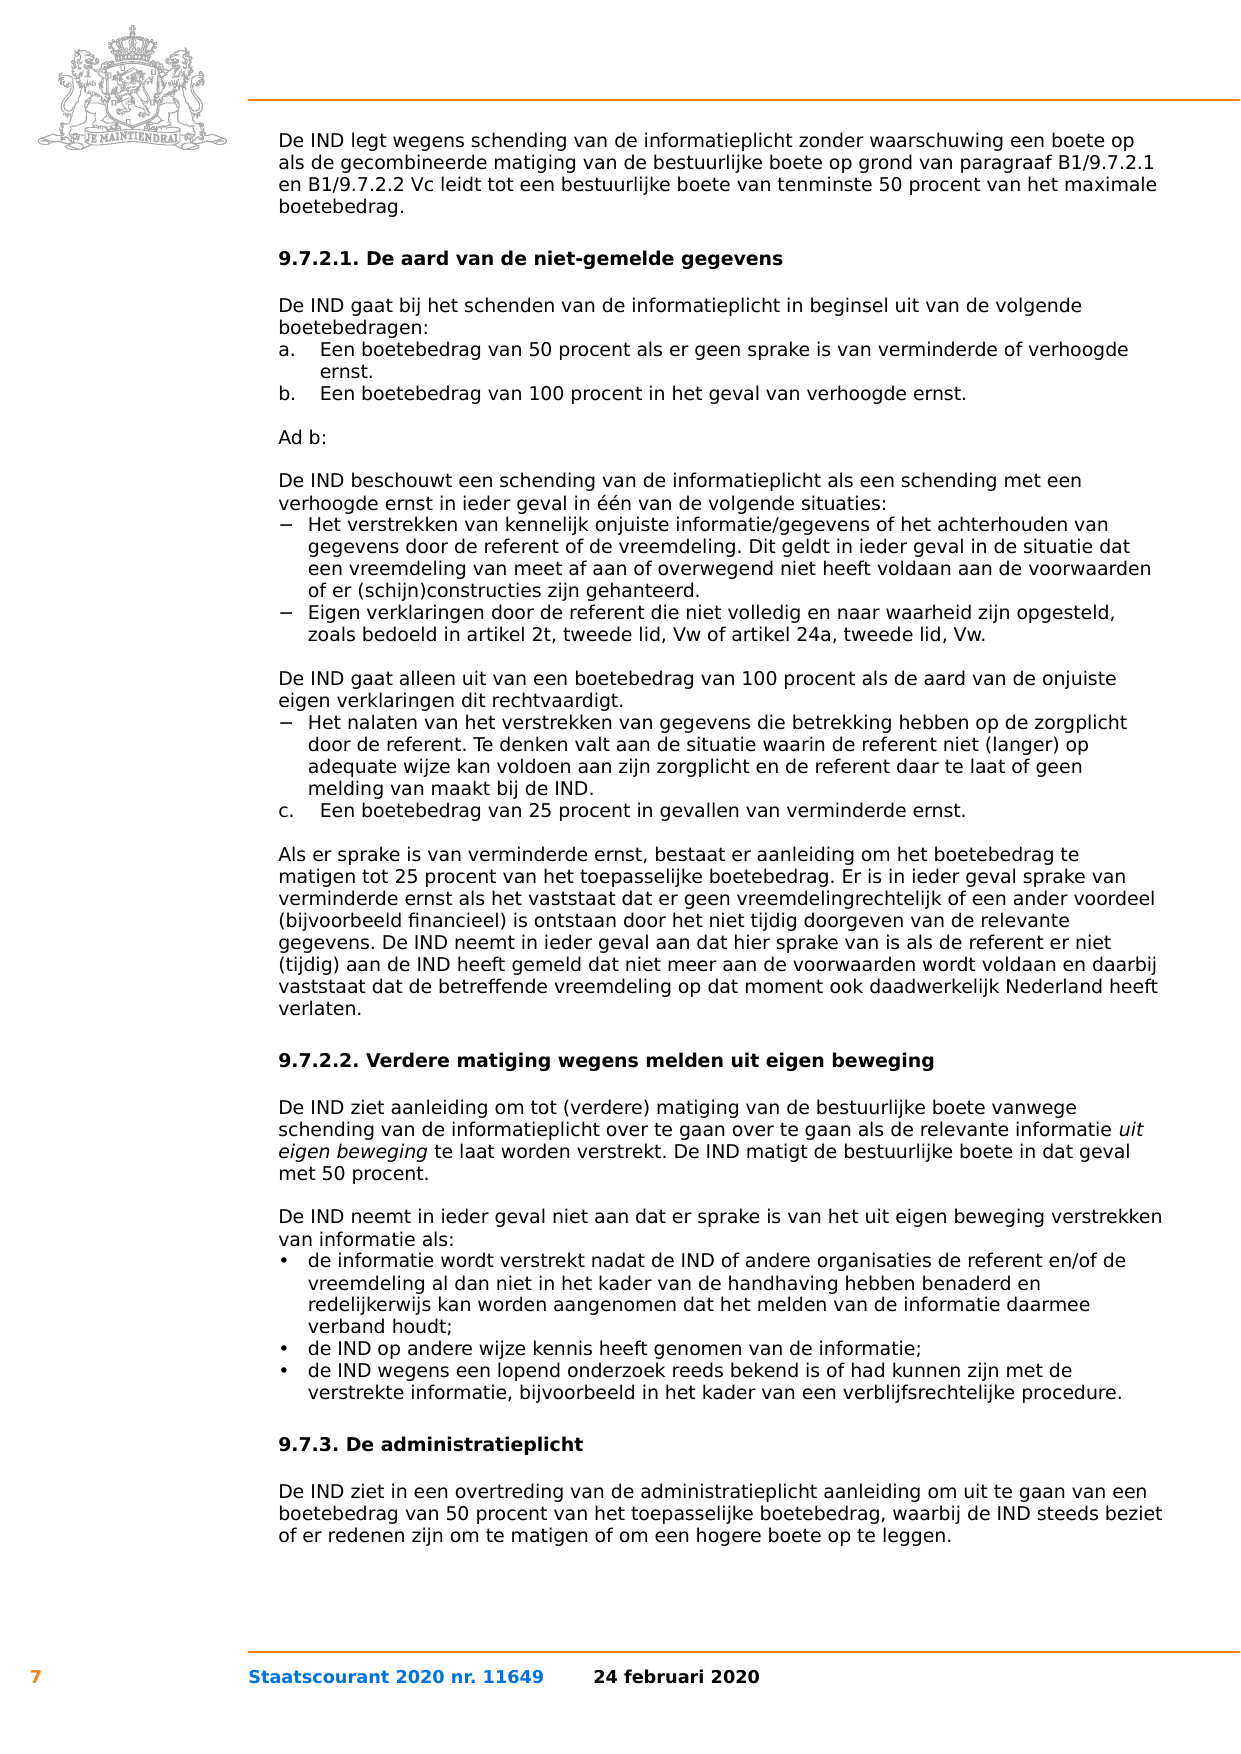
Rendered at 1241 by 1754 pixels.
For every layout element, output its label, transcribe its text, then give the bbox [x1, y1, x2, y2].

subtitle 9.7.3. De administratieplicht [278, 1434, 1163, 1456]
text De IND gaat bij het schenden van de informatieplicht in beginsel uit van de volgende boetebedragen: [278, 295, 1163, 339]
text De IND ziet aanleiding om tot (verdere) matiging van de bestuurlijke boete vanwege schending van de informatieplicht over te gaan over te gaan als de relevante informatie uit eigen beweging te laat worden verstrekt. De IND matigt de bestuurlijke boete in dat geval met 50 procent. [278, 1097, 1163, 1184]
text c. Een boetebedrag van 25 procent in gevallen van verminderde ernst. [278, 800, 1163, 822]
text − Het verstrekken van kennelijk onjuiste informatie/gegevens of het achterhouden van gegevens door de referent of de vreemdeling. Dit geldt in ieder geval in de situatie dat een vreemdeling van meet af aan of overwegend niet heeft voldaan aan de voorwaarden of er (schijn)constructies zijn gehanteerd. [278, 514, 1163, 602]
text − Eigen verklaringen door de referent die niet volledig en naar waarheid zijn opgesteld, zoals bedoeld in artikel 2t, tweede lid, Vw of artikel 24a, tweede lid, Vw. [278, 602, 1163, 646]
text • de IND wegens een lopend onderzoek reeds bekend is of had kunnen zijn met de verstrekte informatie, bijvoorbeeld in het kader van een verblijfsrechtelijke procedure. [278, 1360, 1163, 1404]
text b. Een boetebedrag van 100 procent in het geval van verhoogde ernst. [278, 383, 1163, 405]
text Als er sprake is van verminderde ernst, bestaat er aanleiding om het boetebedrag te matigen tot 25 procent van het toepasselijke boetebedrag. Er is in ieder geval sprake van verminderde ernst als het vaststaat dat er geen vreemdelingrechtelijk of een ander voordeel (bijvoorbeeld financieel) is ontstaan door het niet tijdig doorgeven van de relevante gegevens. De IND neemt in ieder geval aan dat hier sprake van is als de referent er niet (tijdig) aan de IND heeft gemeld dat niet meer aan de voorwaarden wordt voldaan en daarbij vaststaat dat de betreffende vreemdeling op dat moment ook daadwerkelijk Nederland heeft verlaten. [278, 844, 1163, 1020]
subtitle 9.7.2.1. De aard van de niet-gemelde gegevens [278, 248, 1163, 270]
subtitle 9.7.2.2. Verdere matiging wegens melden uit eigen beweging [278, 1050, 1163, 1072]
text De IND gaat alleen uit van een boetebedrag van 100 procent als de aard van de onjuiste eigen verklaringen dit rechtvaardigt. [278, 668, 1163, 712]
text De IND beschouwt een schending van de informatieplicht als een schending met een verhoogde ernst in ieder geval in één van de volgende situaties: [278, 470, 1163, 514]
picture [38, 25, 227, 150]
text a. Een boetebedrag van 50 procent als er geen sprake is van verminderde of verhoogde ernst. [278, 339, 1163, 383]
text De IND legt wegens schending van de informatieplicht zonder waarschuwing een boete op als de gecombineerde matiging van de bestuurlijke boete op grond van paragraaf B1/9.7.2.1 en B1/9.7.2.2 Vc leidt tot een bestuurlijke boete van tenminste 50 procent van het maximale boetebedrag. [278, 130, 1163, 218]
text • de informatie wordt verstrekt nadat de IND of andere organisaties de referent en/of de vreemdeling al dan niet in het kader van de handhaving hebben benaderd en redelijkerwijs kan worden aangenomen dat het melden van de informatie daarmee verband houdt; [278, 1250, 1163, 1338]
text De IND ziet in een overtreding van de administratieplicht aanleiding om uit te gaan van een boetebedrag van 50 procent van het toepasselijke boetebedrag, waarbij de IND steeds beziet of er redenen zijn om te matigen of om een hogere boete op te leggen. [278, 1481, 1163, 1547]
text • de IND op andere wijze kennis heeft genomen van de informatie; [278, 1338, 1163, 1360]
text De IND neemt in ieder geval niet aan dat er sprake is van het uit eigen beweging verstrekken van informatie als: [278, 1206, 1163, 1250]
text Ad b: [278, 427, 1163, 448]
text − Het nalaten van het verstrekken van gegevens die betrekking hebben op de zorgplicht door de referent. Te denken valt aan de situatie waarin de referent niet (langer) op adequate wijze kan voldoen aan zijn zorgplicht en de referent daar te laat of geen melding van maakt bij de IND. [278, 712, 1163, 800]
